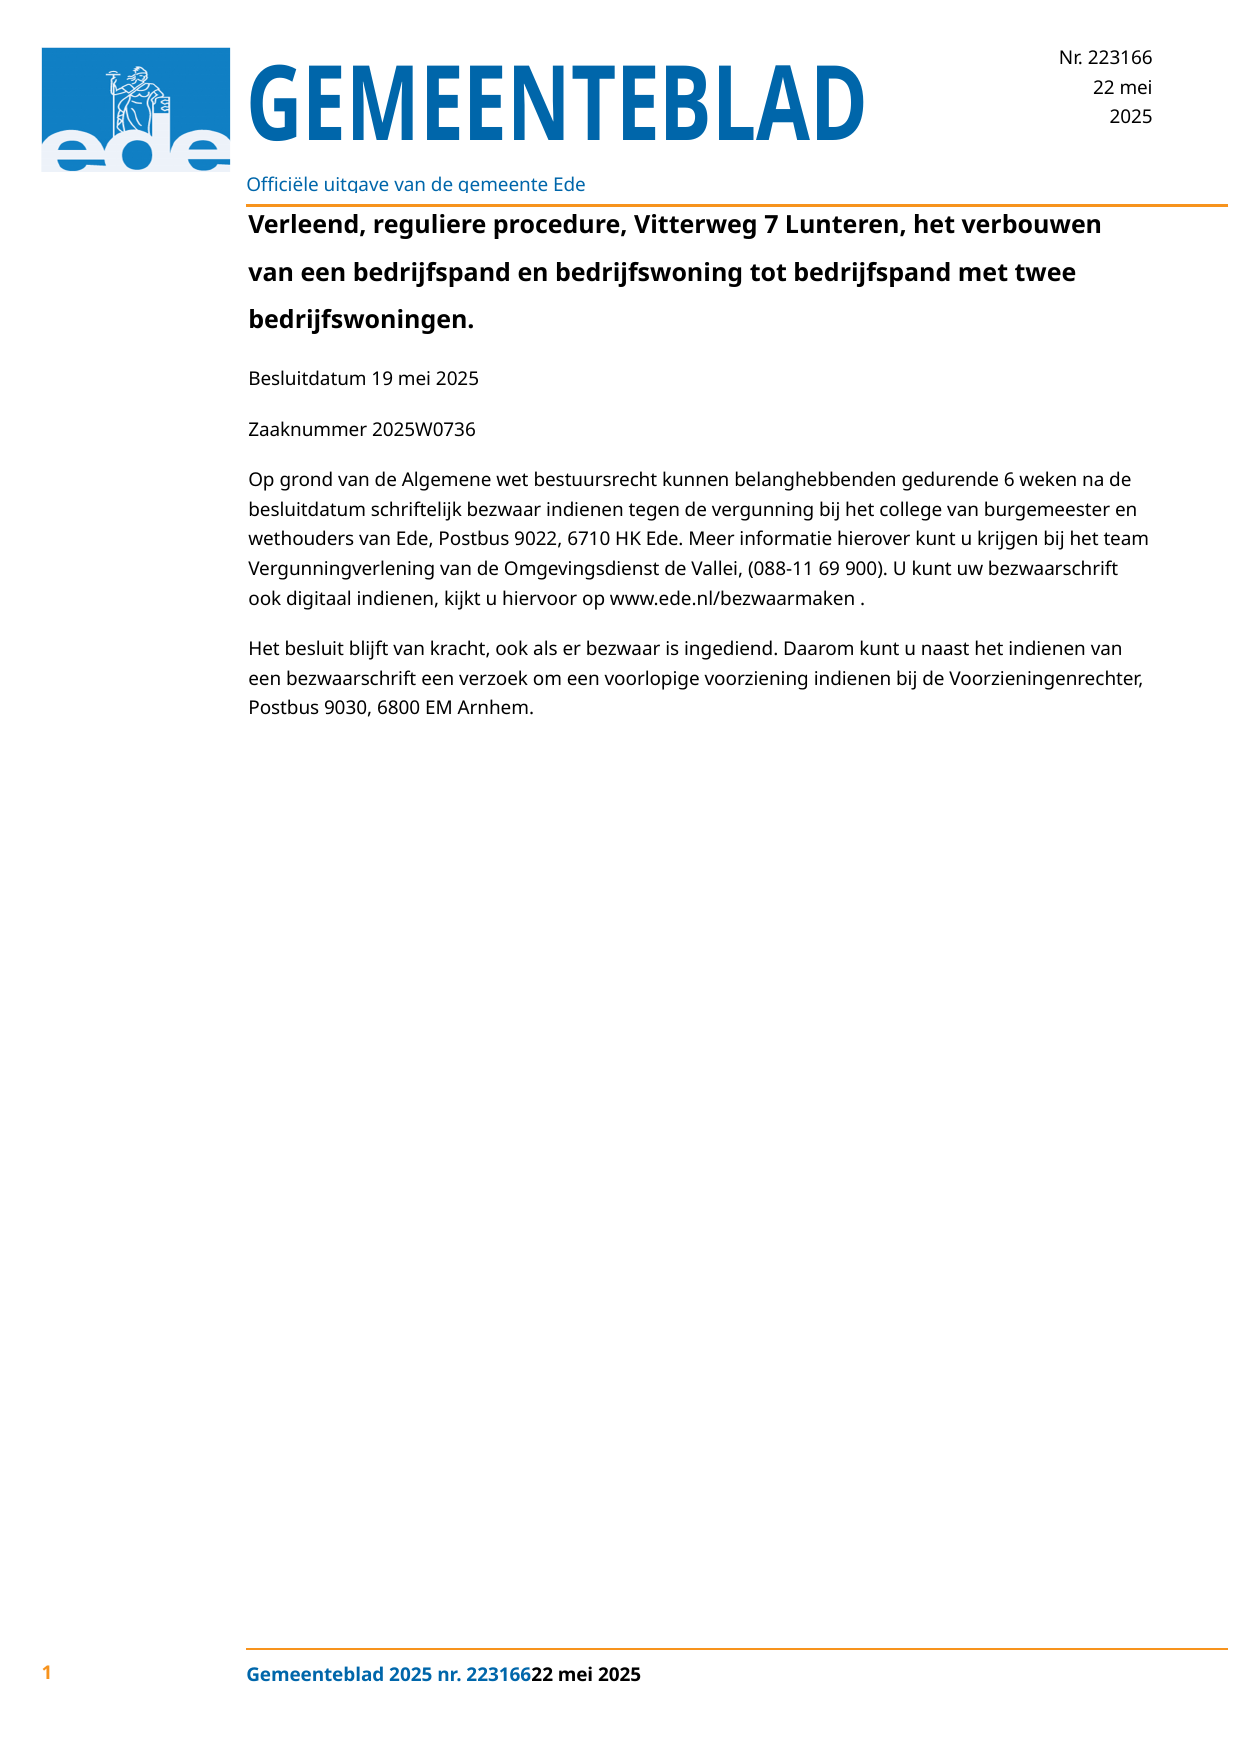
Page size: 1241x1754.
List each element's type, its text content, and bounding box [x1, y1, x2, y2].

text Verleend, reguliere procedure, Vitterweg 7 Lunteren, het verbouwen van een bedrijfspand en bedrijfswoning tot bedrijfspand met twee bedrijfswoningen. [248, 207, 1152, 336]
text Op grond van de Algemene wet bestuursrecht kunnen belanghebbenden gedurende 6 weken na de besluitdatum schriftelijk bezwaar indienen tegen de vergunning bij het college van burgemeester en wethouders van Ede, Postbus 9022, 6710 HK Ede. Meer informatie hierover kunt u krijgen bij het team Vergunningverlening van de Omgevingsdienst de Vallei, (088-11 69 900). U kunt uw bezwaarschrift ook digitaal indienen, kijkt u hiervoor op www.ede.nl/bezwaarmaken . [248, 466, 1152, 610]
text Besluitdatum 19 mei 2025 [248, 366, 1152, 391]
text Het besluit blijft van kracht, ook als er bezwaar is ingediend. Daarom kunt u naast het indienen van een bezwaarschrift een verzoek om een voorlopige voorziening indienen bij de Voorzieningenrechter, Postbus 9030, 6800 EM Arnhem. [248, 635, 1152, 720]
picture [41, 47, 231, 172]
text Zaaknummer 2025W0736 [248, 416, 1152, 442]
